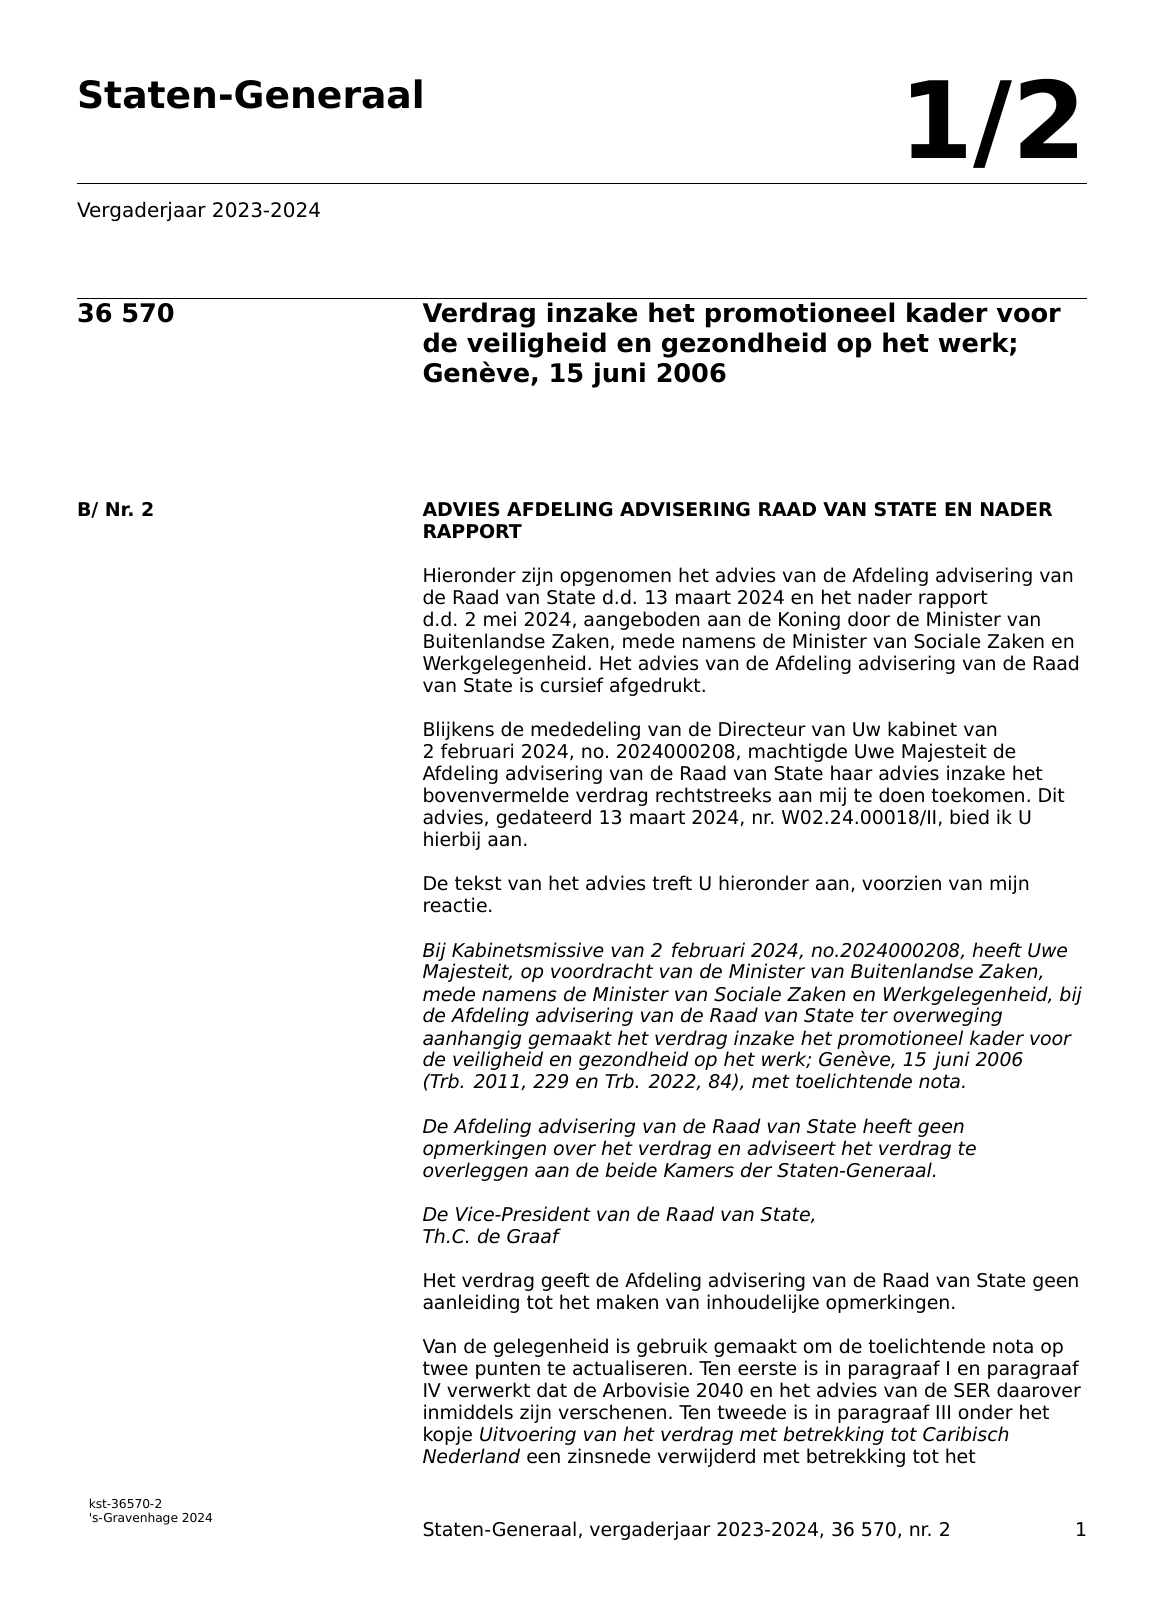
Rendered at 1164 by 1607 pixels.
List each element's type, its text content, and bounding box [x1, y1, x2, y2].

text 's-Gravenhage 2024 [88, 1511, 323, 1525]
text De Afdeling advisering van de Raad van State heeft geen opmerkingen over het verdrag en adviseert het verdrag te overleggen aan de beide Kamers der Staten-Generaal. [422, 1116, 1087, 1181]
text De Vice-President van de Raad van State, [422, 1204, 1087, 1226]
text Hieronder zijn opgenomen het advies van de Afdeling advisering van de Raad van State d.d. 13 maart 2024 en het nader rapport d.d. 2 mei 2024, aangeboden aan de Koning door de Minister van Buitenlandse Zaken, mede namens de Minister van Sociale Zaken en Werkgelegenheid. Het advies van de Afdeling advisering van de Raad van State is cursief afgedrukt. [422, 565, 1087, 697]
table_header 1/2 [886, 59, 1087, 183]
subtitle 36 570 Verdrag inzake het promotioneel kader voor de veiligheid en gezondheid op het werk; Genève, 15 juni 2006 [77, 299, 1087, 388]
table_header Staten-Generaal [77, 59, 886, 183]
text De tekst van het advies treft U hieronder aan, voorzien van mijn reactie. [422, 873, 1087, 917]
text Blijkens de mededeling van de Directeur van Uw kabinet van 2 februari 2024, no. 2024000208, machtigde Uwe Majesteit de Afdeling advisering van de Raad van State haar advies inzake het bovenvermelde verdrag rechtstreeks aan mij te doen toekomen. Dit advies, gedateerd 13 maart 2024, nr. W02.24.00018/II, bied ik U hierbij aan. [422, 719, 1087, 851]
subtitle B/ Nr. 2 ADVIES AFDELING ADVISERING RAAD VAN STATE EN NADER RAPPORT [77, 499, 1087, 543]
text Van de gelegenheid is gebruik gemaakt om de toelichtende nota op twee punten te actualiseren. Ten eerste is in paragraaf I en paragraaf IV verwerkt dat de Arbovisie 2040 en het advies van de SER daarover inmiddels zijn verschenen. Ten tweede is in paragraaf III onder het kopje Uitvoering van het verdrag met betrekking tot Caribisch Nederland een zinsnede verwijderd met betrekking tot het [422, 1336, 1087, 1468]
table_cell Vergaderjaar 2023-2024 [77, 184, 1087, 298]
text Th.C. de Graaf [422, 1226, 1087, 1248]
text kst-36570-2 [88, 1497, 323, 1511]
text Het verdrag geeft de Afdeling advisering van de Raad van State geen aanleiding tot het maken van inhoudelijke opmerkingen. [422, 1270, 1087, 1314]
text Bij Kabinetsmissive van 2 februari 2024, no.2024000208, heeft Uwe Majesteit, op voordracht van de Minister van Buitenlandse Zaken, mede namens de Minister van Sociale Zaken en Werkgelegenheid, bij de Afdeling advisering van de Raad van State ter overweging aanhangig gemaakt het verdrag inzake het promotioneel kader voor de veiligheid en gezondheid op het werk; Genève, 15 juni 2006 (Trb. 2011, 229 en Trb. 2022, 84), met toelichtende nota. [422, 939, 1087, 1093]
